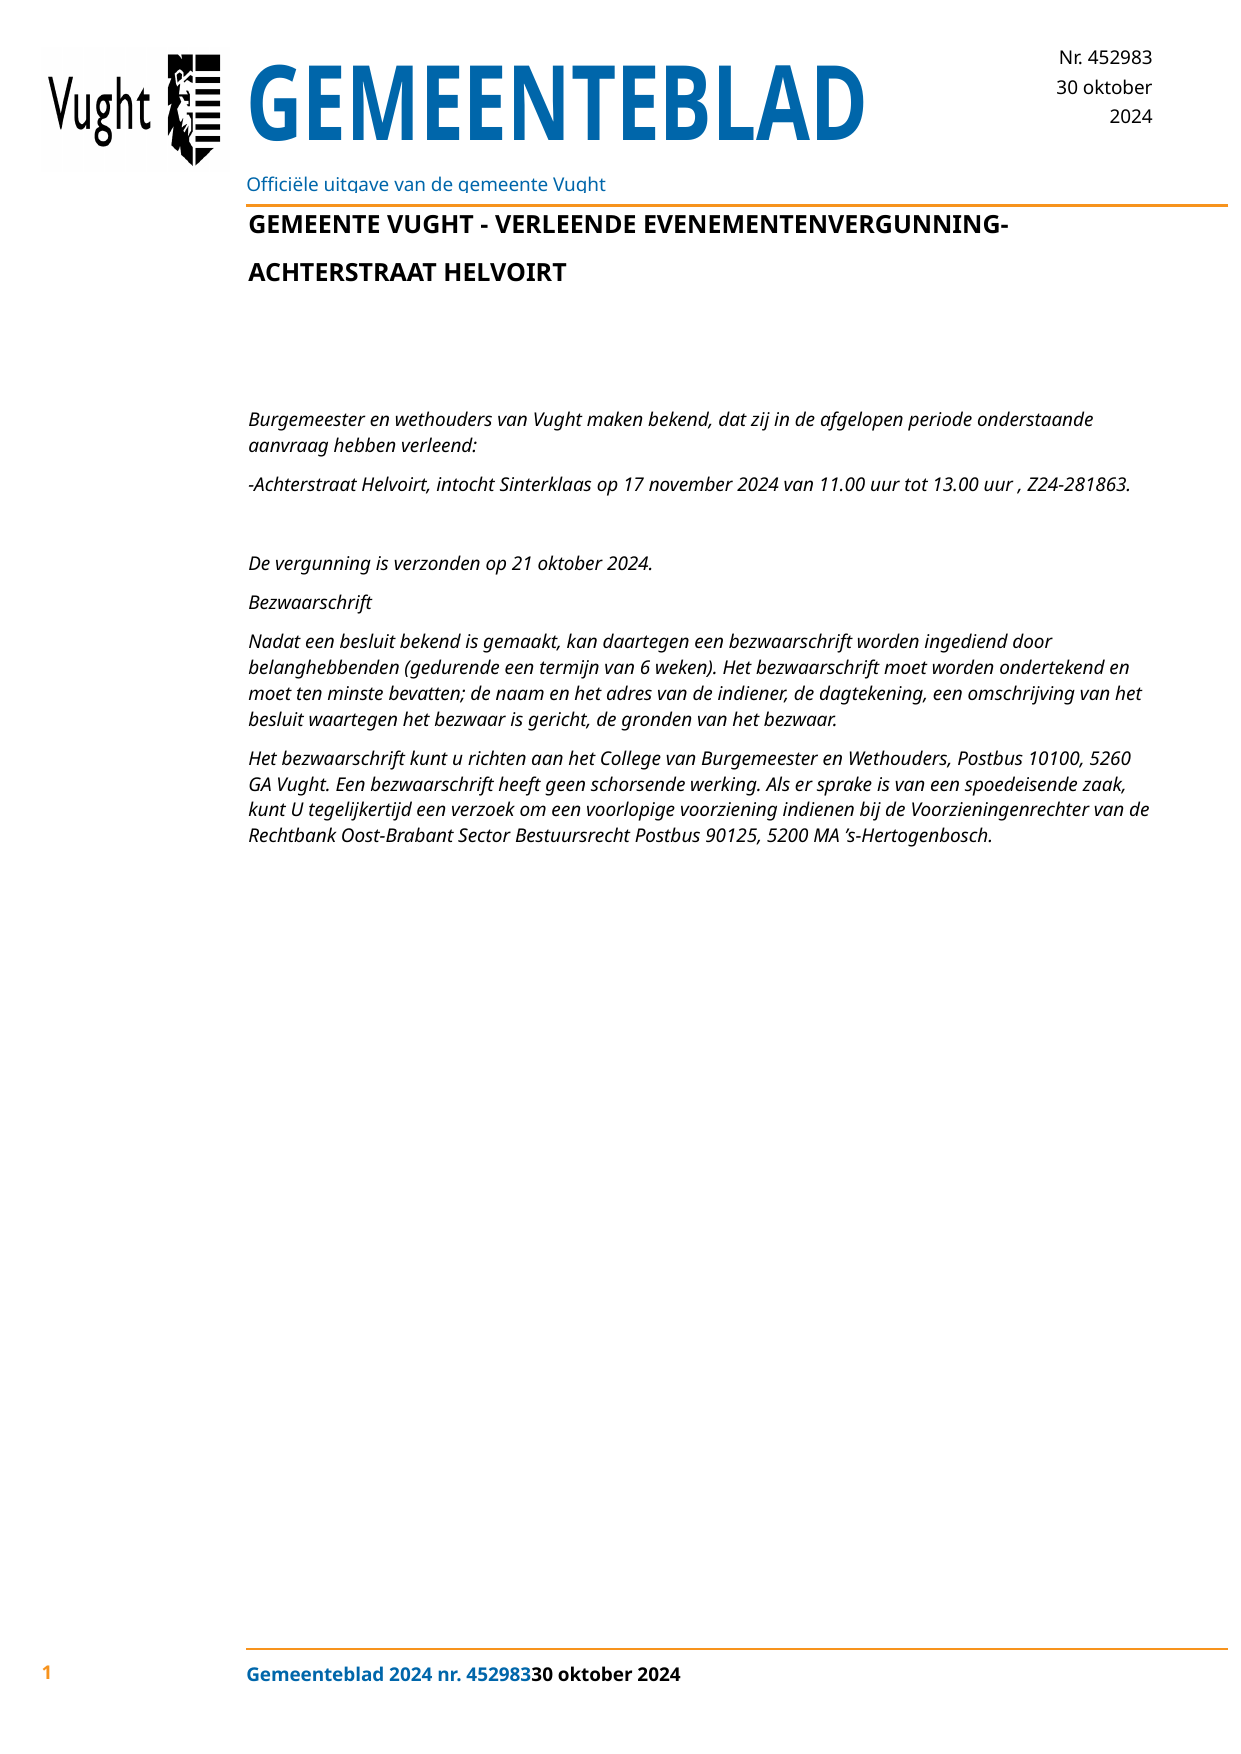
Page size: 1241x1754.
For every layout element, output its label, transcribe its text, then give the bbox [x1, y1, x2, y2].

text De vergunning is verzonden op 21 oktober 2024. [248, 550, 1152, 576]
picture [41, 47, 231, 172]
text Bezwaarschrift [248, 589, 1152, 615]
text GEMEENTE VUGHT - VERLEENDE EVENEMENTENVERGUNNING- ACHTERSTRAAT HELVOIRT [248, 207, 1152, 288]
text Burgemeester en wethouders van Vught maken bekend, dat zij in de afgelopen periode onderstaande aanvraag hebben verleend: [248, 406, 1152, 458]
text Het bezwaarschrift kunt u richten aan het College van Burgemeester en Wethouders, Postbus 10100, 5260 GA Vught. Een bezwaarschrift heeft geen schorsende werking. Als er sprake is van een spoedeisende zaak, kunt U tegelijkertijd een verzoek om een voorlopige voorziening indienen bij de Voorzieningenrechter van de Rechtbank Oost-Brabant Sector Bestuursrecht Postbus 90125, 5200 MA ’s-Hertogenbosch. [248, 745, 1152, 848]
text Nadat een besluit bekend is gemaakt, kan daartegen een bezwaarschrift worden ingediend door belanghebbenden (gedurende een termijn van 6 weken). Het bezwaarschrift moet worden ondertekend en moet ten minste bevatten; de naam en het adres van de indiener, de dagtekening, een omschrijving van het besluit waartegen het bezwaar is gericht, de gronden van het bezwaar. [248, 628, 1152, 731]
text -Achterstraat Helvoirt, intocht Sinterklaas op 17 november 2024 van 11.00 uur tot 13.00 uur , Z24-281863. [248, 471, 1152, 497]
